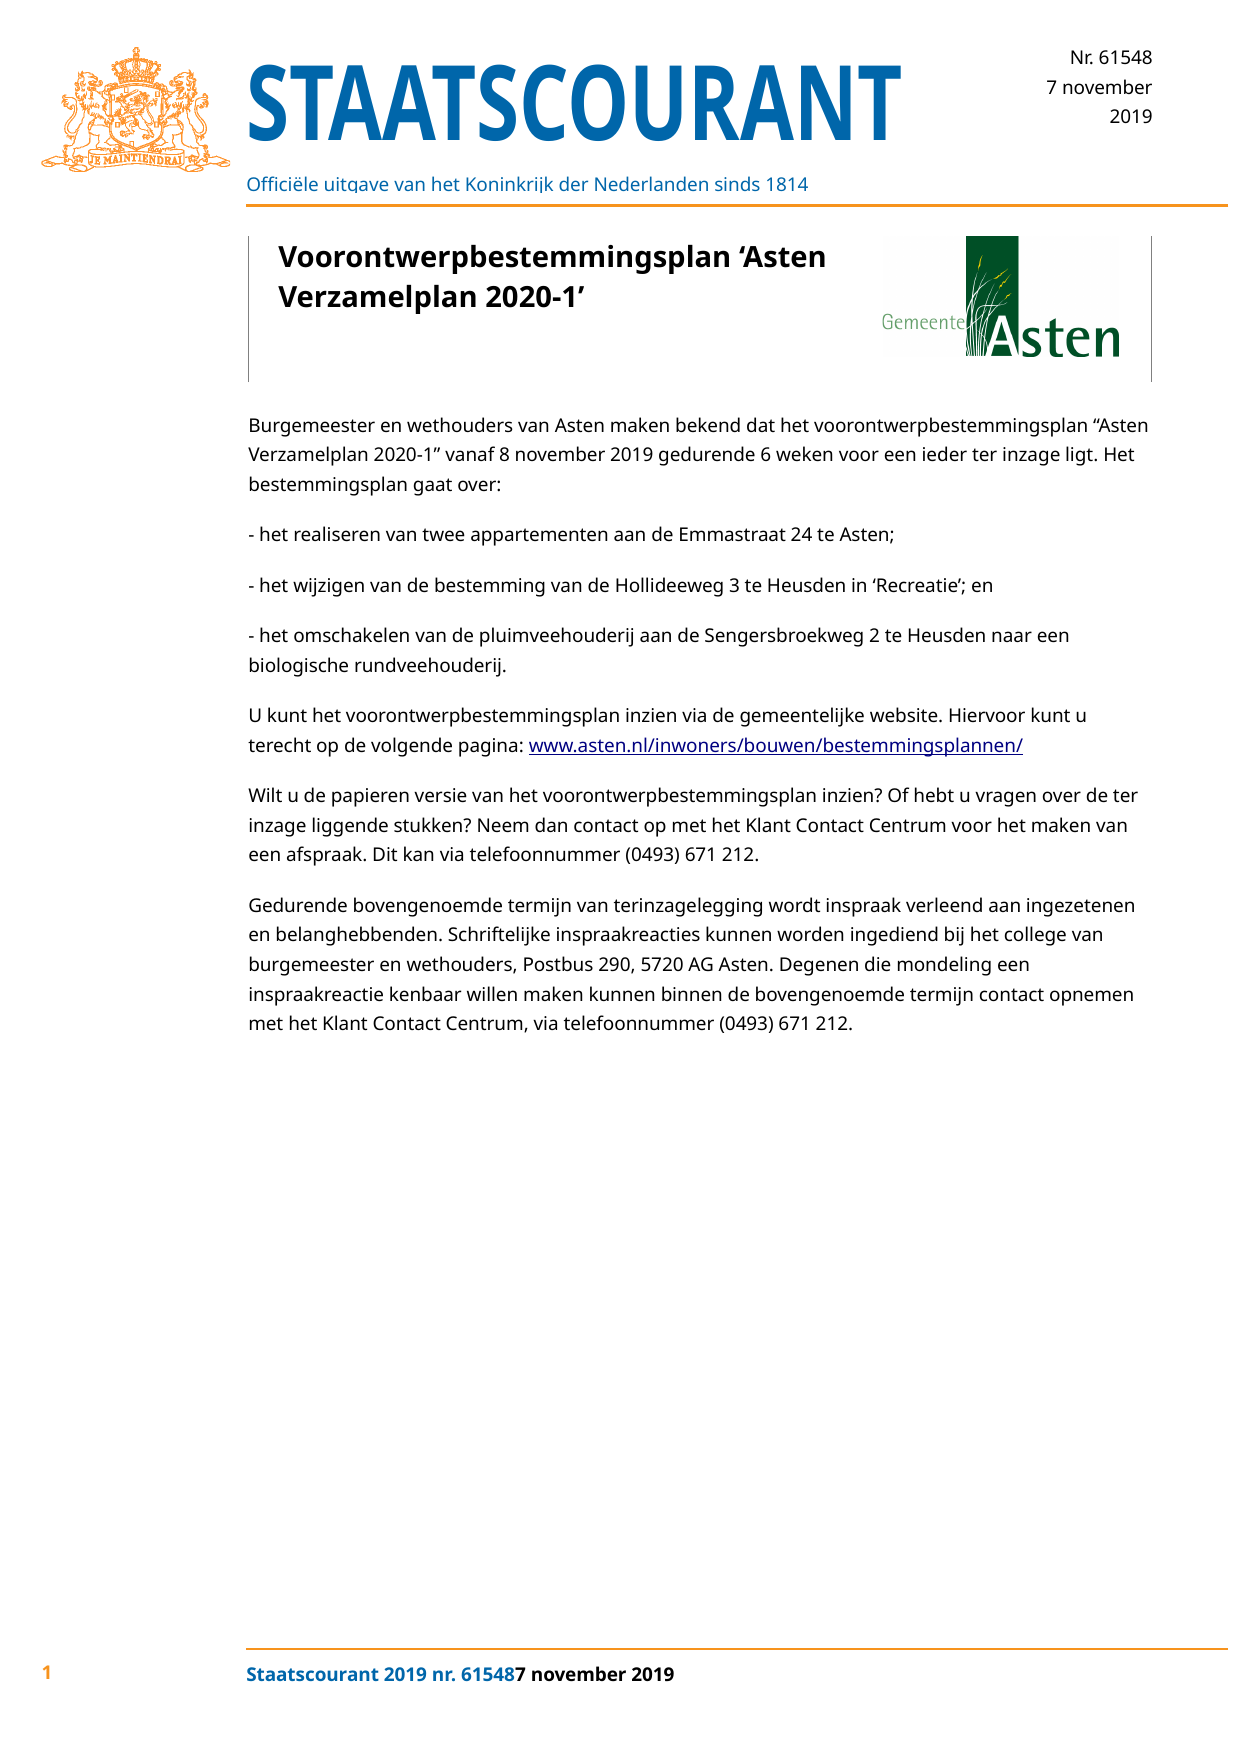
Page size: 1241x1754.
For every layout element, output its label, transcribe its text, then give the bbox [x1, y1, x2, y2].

text - het wijzigen van de bestemming van de Hollideeweg 3 te Heusden in ‘Recreatie’; en [248, 572, 1152, 598]
picture [41, 47, 231, 172]
text Wilt u de papieren versie van het voorontwerpbestemmingsplan inzien? Of hebt u vragen over de ter inzage liggende stukken? Neem dan contact op met het Klant Contact Centrum voor het maken van een afspraak. Dit kan via telefoonnummer (0493) 671 212. [248, 782, 1152, 867]
picture [882, 236, 1119, 357]
text - het omschakelen van de pluimveehouderij aan de Sengersbroekweg 2 te Heusden naar een biologische rundveehouderij. [248, 622, 1152, 678]
text - het realiseren van twee appartementen aan de Emmastraat 24 te Asten; [248, 522, 1152, 547]
table_header [850, 236, 1151, 382]
text U kunt het voorontwerpbestemmingsplan inzien via de gemeentelijke website. Hiervoor kunt u terecht op de volgende pagina: www.asten.nl/inwoners/bouwen/bestemmingsplannen/ [248, 702, 1152, 758]
table_header Voorontwerpbestemmingsplan ‘Asten Verzamelplan 2020-1’ [249, 236, 850, 382]
text Gedurende bovengenoemde termijn van terinzagelegging wordt inspraak verleend aan ingezetenen en belanghebbenden. Schriftelijke inspraakreacties kunnen worden ingediend bij het college van burgemeester en wethouders, Postbus 290, 5720 AG Asten. Degenen die mondeling een inspraakreactie kenbaar willen maken kunnen binnen de bovengenoemde termijn contact opnemen met het Klant Contact Centrum, via telefoonnummer (0493) 671 212. [248, 892, 1152, 1036]
text Burgemeester en wethouders van Asten maken bekend dat het voorontwerpbestemmingsplan “Asten Verzamelplan 2020-1” vanaf 8 november 2019 gedurende 6 weken voor een ieder ter inzage ligt. Het bestemmingsplan gaat over: [248, 412, 1152, 497]
